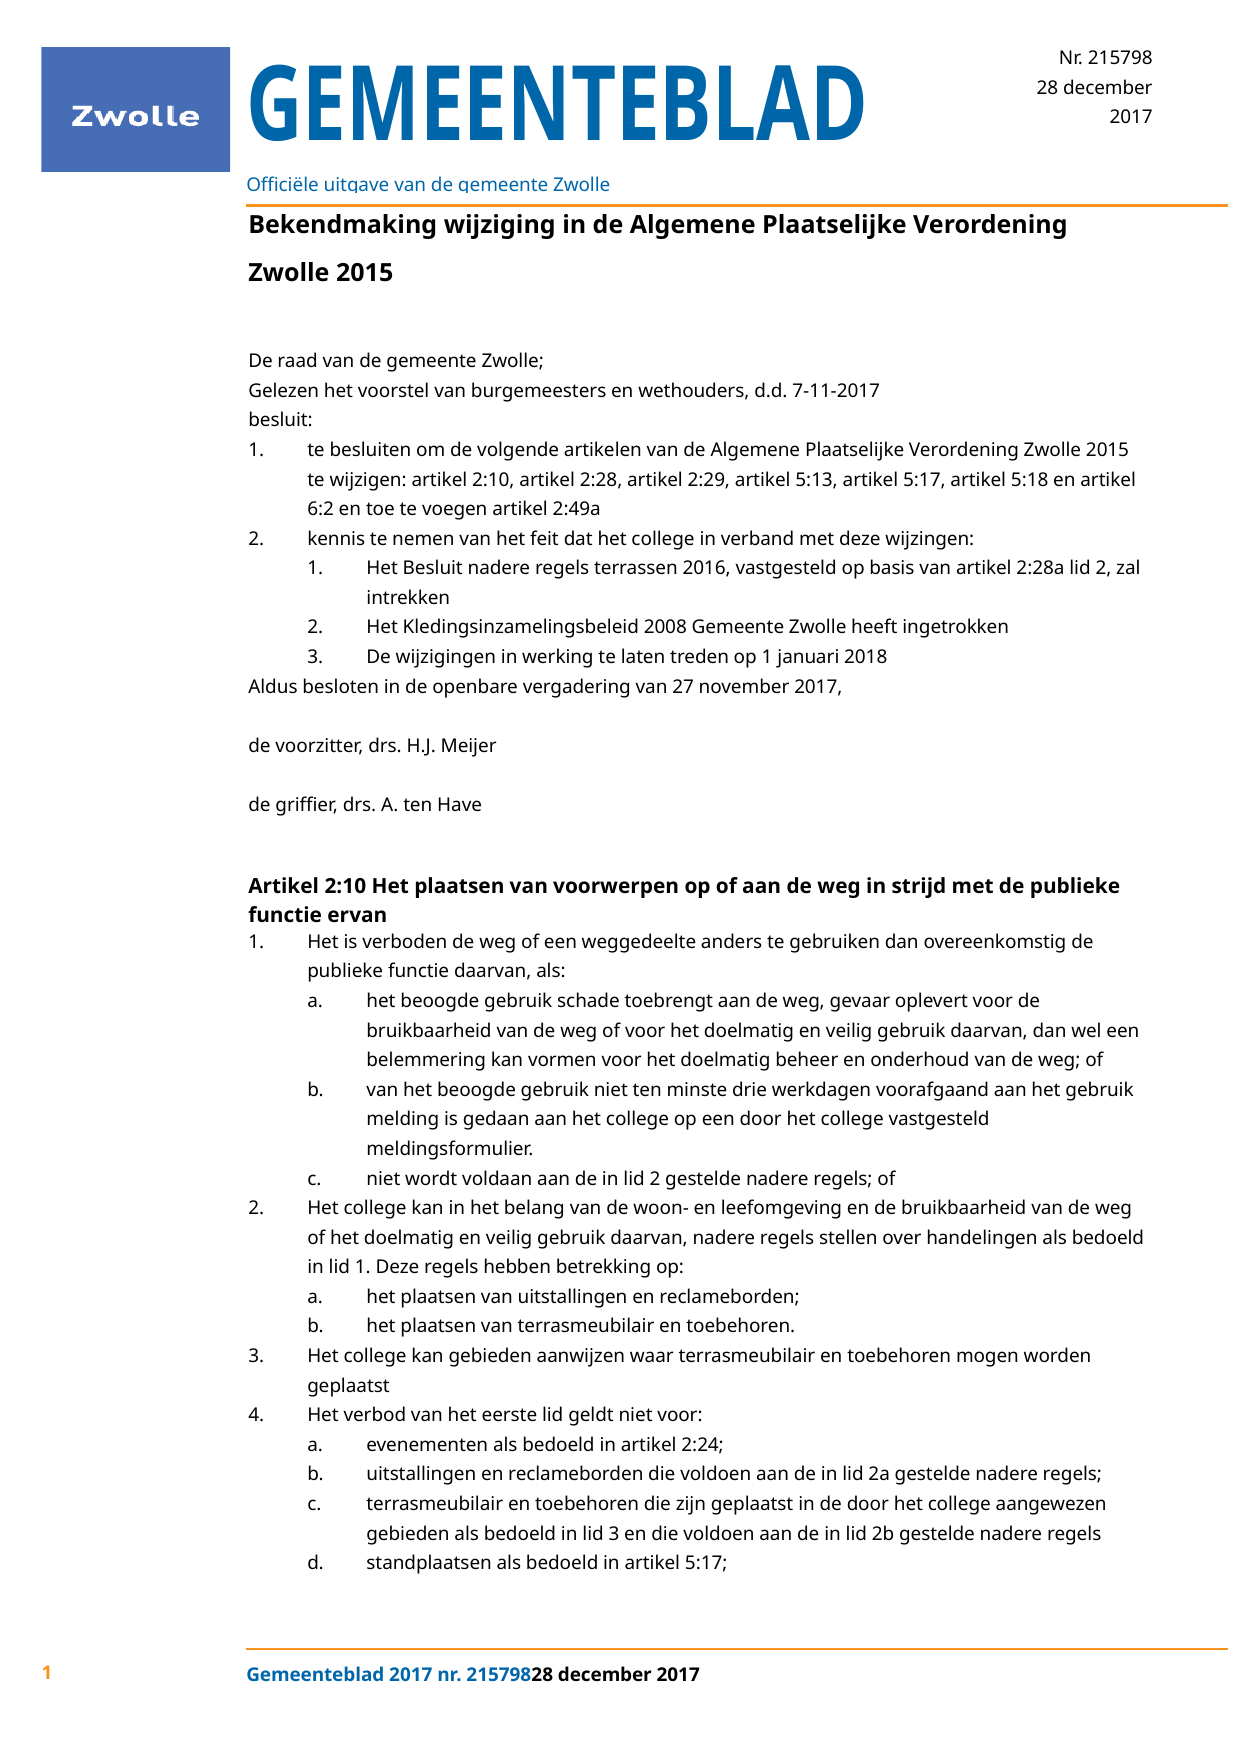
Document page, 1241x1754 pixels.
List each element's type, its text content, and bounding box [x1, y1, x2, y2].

text Bekendmaking wijziging in de Algemene Plaatselijke Verordening Zwolle 2015 [248, 207, 1152, 288]
text Artikel 2:10 Het plaatsen van voorwerpen op of aan de weg in strijd met de publieke functie ervan [248, 871, 1152, 928]
list niet wordt voldaan aan de in lid 2 gestelde nadere regels; of [307, 1165, 1152, 1191]
list kennis te nemen van het feit dat het college in verband met deze wijzingen: [248, 525, 1152, 551]
list uitstallingen en reclameborden die voldoen aan de in lid 2a gestelde nadere regels; [307, 1461, 1152, 1486]
text de griffier, drs. A. ten Have [248, 791, 1152, 817]
list terrasmeubilair en toebehoren die zijn geplaatst in de door het college aangewezen gebieden als bedoeld in lid 3 en die voldoen aan de in lid 2b gestelde nadere regels [307, 1490, 1152, 1546]
text Gelezen het voorstel van burgemeesters en wethouders, d.d. 7-11-2017 [248, 377, 1152, 403]
list Het is verboden de weg of een weggedeelte anders te gebruiken dan overeenkomstig de publieke functie daarvan, als: [248, 928, 1152, 983]
list Het Kledingsinzamelingsbeleid 2008 Gemeente Zwolle heeft ingetrokken [307, 614, 1152, 639]
list Het Besluit nadere regels terrassen 2016, vastgesteld op basis van artikel 2:28a lid 2, zal intrekken [307, 554, 1152, 610]
list van het beoogde gebruik niet ten minste drie werkdagen voorafgaand aan het gebruik melding is gedaan aan het college op een door het college vastgesteld meldingsformulier. [307, 1076, 1152, 1161]
list standplaatsen als bedoeld in artikel 5:17; [307, 1549, 1152, 1575]
list evenementen als bedoeld in artikel 2:24; [307, 1431, 1152, 1457]
list Het verbod van het eerste lid geldt niet voor: [248, 1401, 1152, 1427]
list het beoogde gebruik schade toebrengt aan de weg, gevaar oplevert voor de bruikbaarheid van de weg of voor het doelmatig en veilig gebruik daarvan, dan wel een belemmering kan vormen voor het doelmatig beheer en onderhoud van de weg; of [307, 987, 1152, 1072]
list De wijzigingen in werking te laten treden op 1 januari 2018 [307, 643, 1152, 669]
list Het college kan gebieden aanwijzen waar terrasmeubilair en toebehoren mogen worden geplaatst [248, 1342, 1152, 1398]
list het plaatsen van terrasmeubilair en toebehoren. [307, 1313, 1152, 1338]
text Aldus besloten in de openbare vergadering van 27 november 2017, [248, 673, 1152, 699]
text de voorzitter, drs. H.J. Meijer [248, 732, 1152, 758]
picture [41, 47, 231, 172]
list het plaatsen van uitstallingen en reclameborden; [307, 1283, 1152, 1309]
list Het college kan in het belang van de woon- en leefomgeving en de bruikbaarheid van de weg of het doelmatig en veilig gebruik daarvan, nadere regels stellen over handelingen als bedoeld in lid 1. Deze regels hebben betrekking op: [248, 1194, 1152, 1279]
text De raad van de gemeente Zwolle; [248, 347, 1152, 373]
list te besluiten om de volgende artikelen van de Algemene Plaatselijke Verordening Zwolle 2015 te wijzigen: artikel 2:10, artikel 2:28, artikel 2:29, artikel 5:13, artikel 5:17, artikel 5:18 en artikel 6:2 en toe te voegen artikel 2:49a [248, 436, 1152, 521]
text besluit: [248, 407, 1152, 432]
